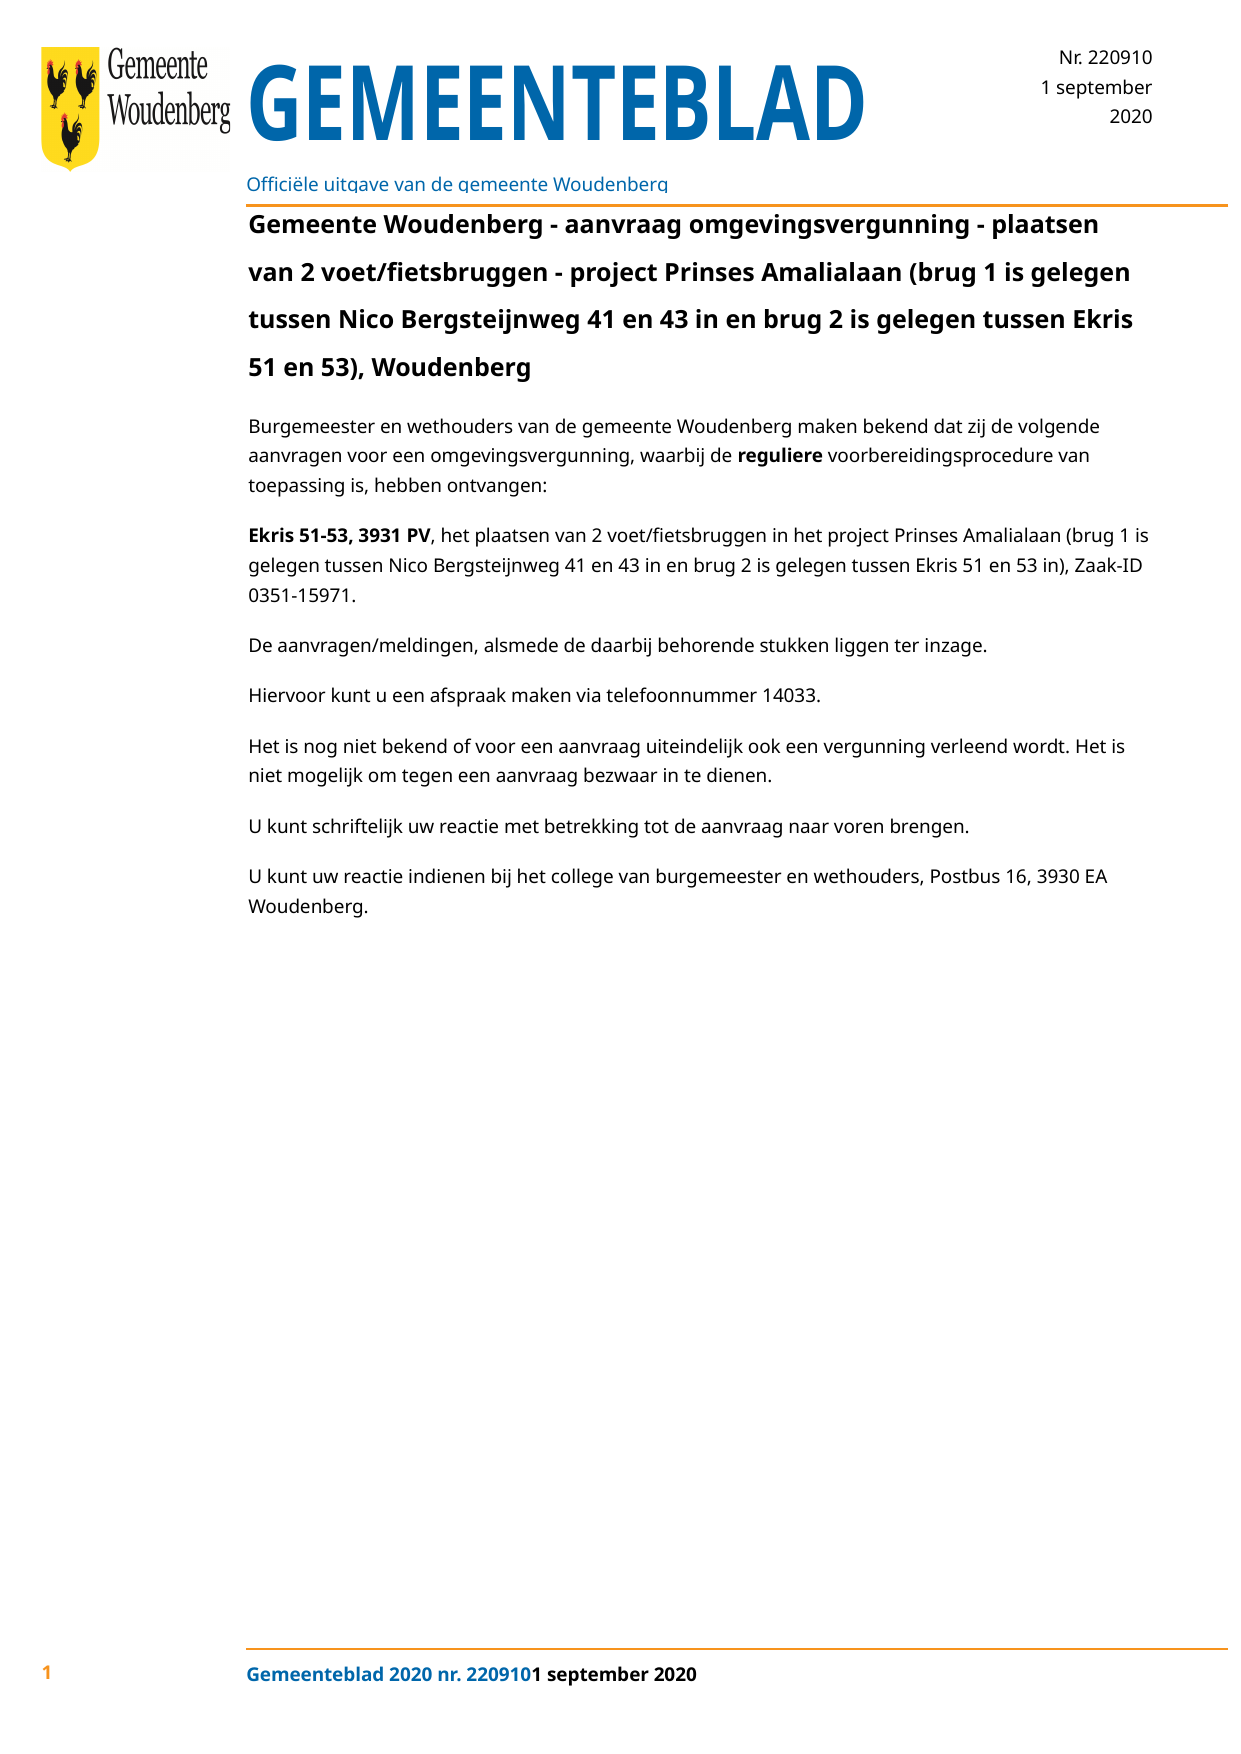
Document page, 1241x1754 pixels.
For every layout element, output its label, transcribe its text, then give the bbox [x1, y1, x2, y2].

text De aanvragen/meldingen, alsmede de daarbij behorende stukken liggen ter inzage. [248, 632, 1152, 658]
text U kunt schriftelijk uw reactie met betrekking tot de aanvraag naar voren brengen. [248, 813, 1152, 839]
text Gemeente Woudenberg - aanvraag omgevingsvergunning - plaatsen van 2 voet/fietsbruggen - project Prinses Amalialaan (brug 1 is gelegen tussen Nico Bergsteijnweg 41 en 43 in en brug 2 is gelegen tussen Ekris 51 en 53), Woudenberg [248, 207, 1152, 384]
picture [41, 47, 231, 172]
text Hiervoor kunt u een afspraak maken via telefoonnummer 14033. [248, 683, 1152, 708]
text U kunt uw reactie indienen bij het college van burgemeester en wethouders, Postbus 16, 3930 EA Woudenberg. [248, 863, 1152, 919]
text Burgemeester en wethouders van de gemeente Woudenberg maken bekend dat zij de volgende aanvragen voor een omgevingsvergunning, waarbij de reguliere voorbereidingsprocedure van toepassing is, hebben ontvangen: [248, 413, 1152, 498]
text Ekris 51-53, 3931 PV, het plaatsen van 2 voet/fietsbruggen in het project Prinses Amalialaan (brug 1 is gelegen tussen Nico Bergsteijnweg 41 en 43 in en brug 2 is gelegen tussen Ekris 51 en 53 in), Zaak-ID 0351-15971. [248, 523, 1152, 608]
text Het is nog niet bekend of voor een aanvraag uiteindelijk ook een vergunning verleend wordt. Het is niet mogelijk om tegen een aanvraag bezwaar in te dienen. [248, 733, 1152, 788]
